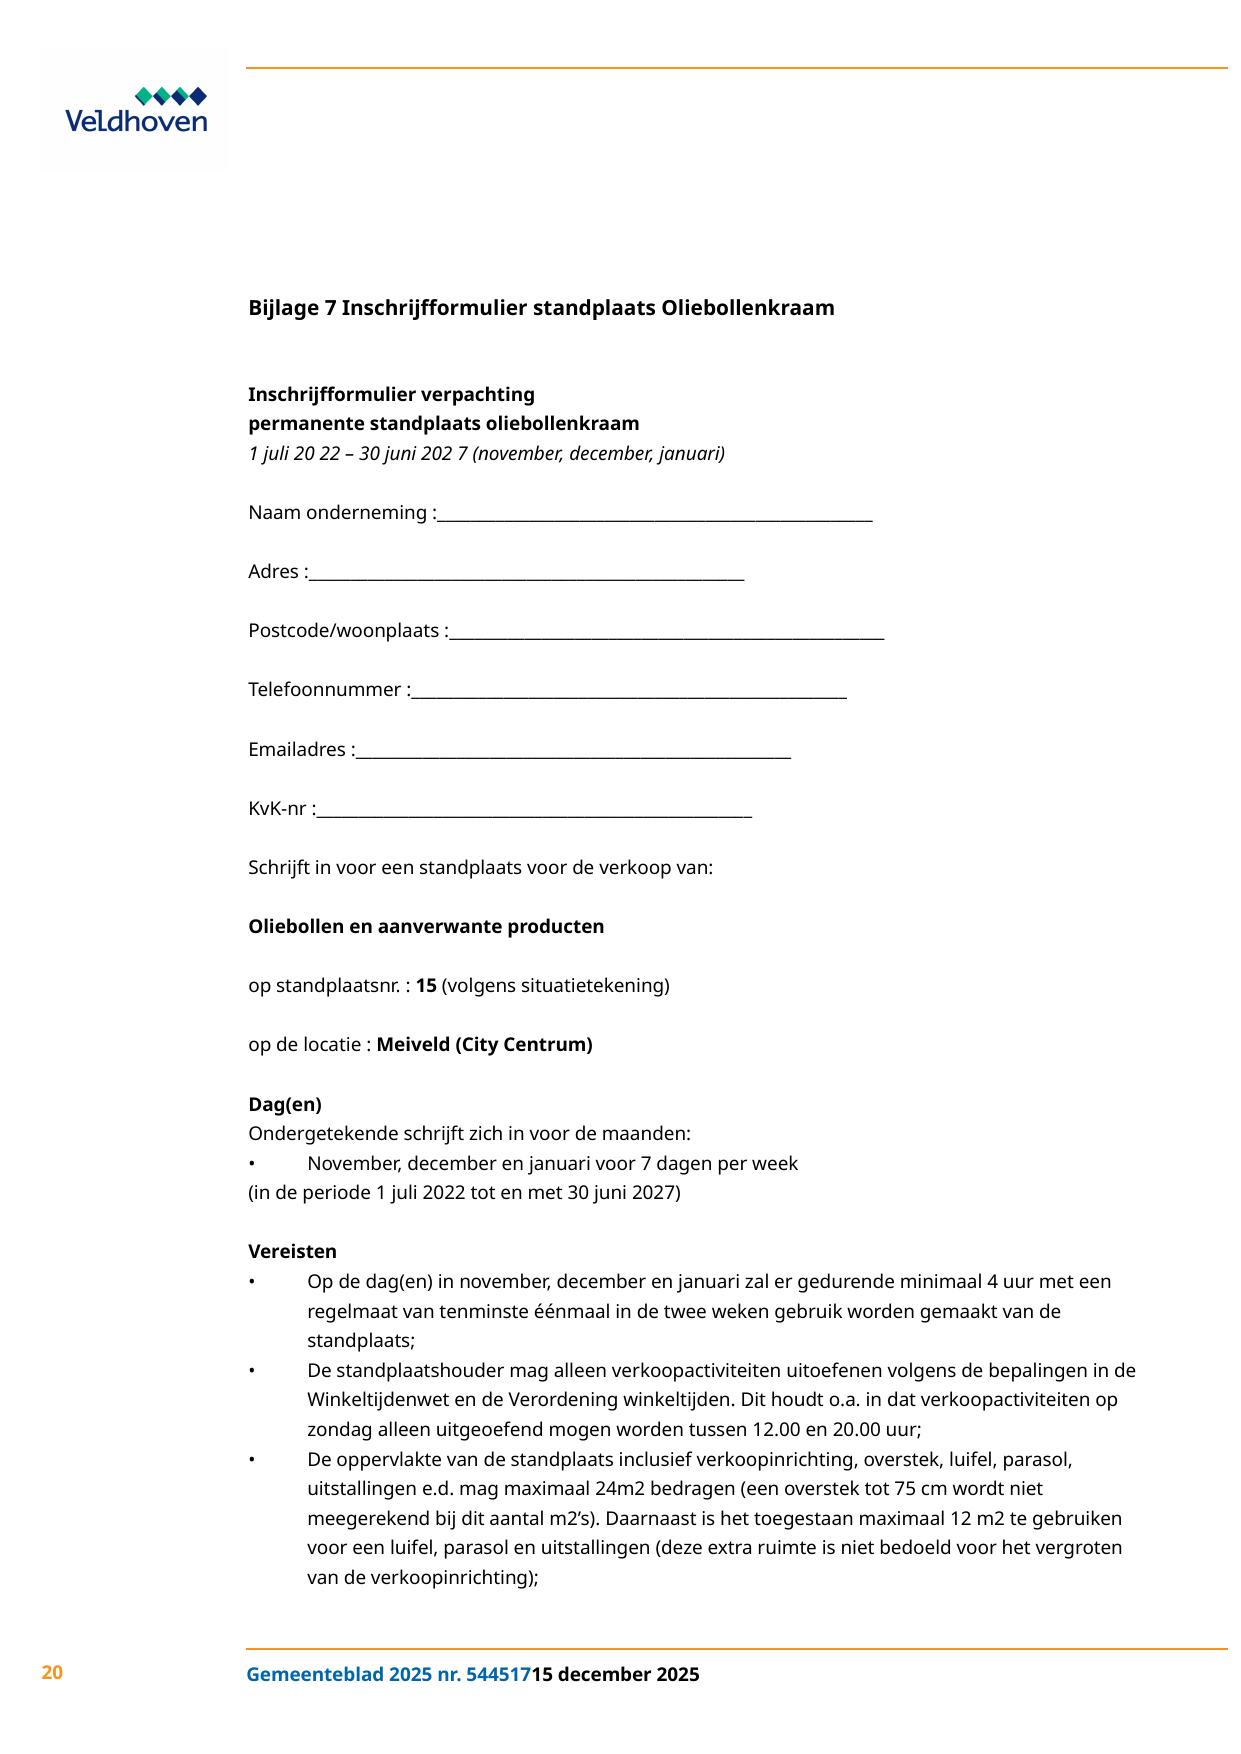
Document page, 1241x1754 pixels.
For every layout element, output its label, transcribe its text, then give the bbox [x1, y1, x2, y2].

text op standplaatsnr. : 15 (volgens situatietekening) [248, 972, 1152, 998]
text Ondergetekende schrijft zich in voor de maanden: [248, 1120, 1152, 1146]
text Postcode/woonplaats :____________________________________________________ [248, 617, 1152, 643]
text permanente standplaats oliebollenkraam [248, 410, 1152, 436]
text Oliebollen en aanverwante producten [248, 913, 1152, 939]
text op de locatie : Meiveld (City Centrum) [248, 1032, 1152, 1057]
text (in de periode 1 juli 2022 tot en met 30 juni 2027) [248, 1179, 1152, 1205]
text Schrijft in voor een standplaats voor de verkoop van: [248, 854, 1152, 880]
list Op de dag(en) in november, december en januari zal er gedurende minimaal 4 uur met een regelmaat van tenminste éénmaal in de twee weken gebruik worden gemaakt van de standplaats; [248, 1268, 1152, 1353]
list De standplaatshouder mag alleen verkoopactiviteiten uitoefenen volgens de bepalingen in de Winkeltijdenwet en de Verordening winkeltijden. Dit houdt o.a. in dat verkoopactiviteiten op zondag alleen uitgeoefend mogen worden tussen 12.00 en 20.00 uur; [248, 1357, 1152, 1442]
text KvK-nr :____________________________________________________ [248, 795, 1152, 821]
text 1 juli 20 22 – 30 juni 202 7 (november, december, januari) [248, 440, 1152, 466]
picture [41, 47, 231, 172]
text Telefoonnummer :____________________________________________________ [248, 677, 1152, 702]
list De oppervlakte van de standplaats inclusief verkoopinrichting, overstek, luifel, parasol, uitstallingen e.d. mag maximaal 24m2 bedragen (een overstek tot 75 cm wordt niet meegerekend bij dit aantal m2’s). Daarnaast is het toegestaan maximaal 12 m2 te gebruiken voor een luifel, parasol en uitstallingen (deze extra ruimte is niet bedoeld voor het vergroten van de verkoopinrichting); [248, 1446, 1152, 1590]
text Adres :____________________________________________________ [248, 558, 1152, 584]
text Dag(en) [248, 1091, 1152, 1116]
list November, december en januari voor 7 dagen per week [248, 1150, 1152, 1176]
text Inschrijfformulier verpachting [248, 381, 1152, 406]
text Vereisten [248, 1239, 1152, 1264]
text Bijlage 7 Inschrijfformulier standplaats Oliebollenkraam [248, 293, 1152, 322]
text Emailadres :____________________________________________________ [248, 736, 1152, 761]
text Naam onderneming :____________________________________________________ [248, 499, 1152, 525]
